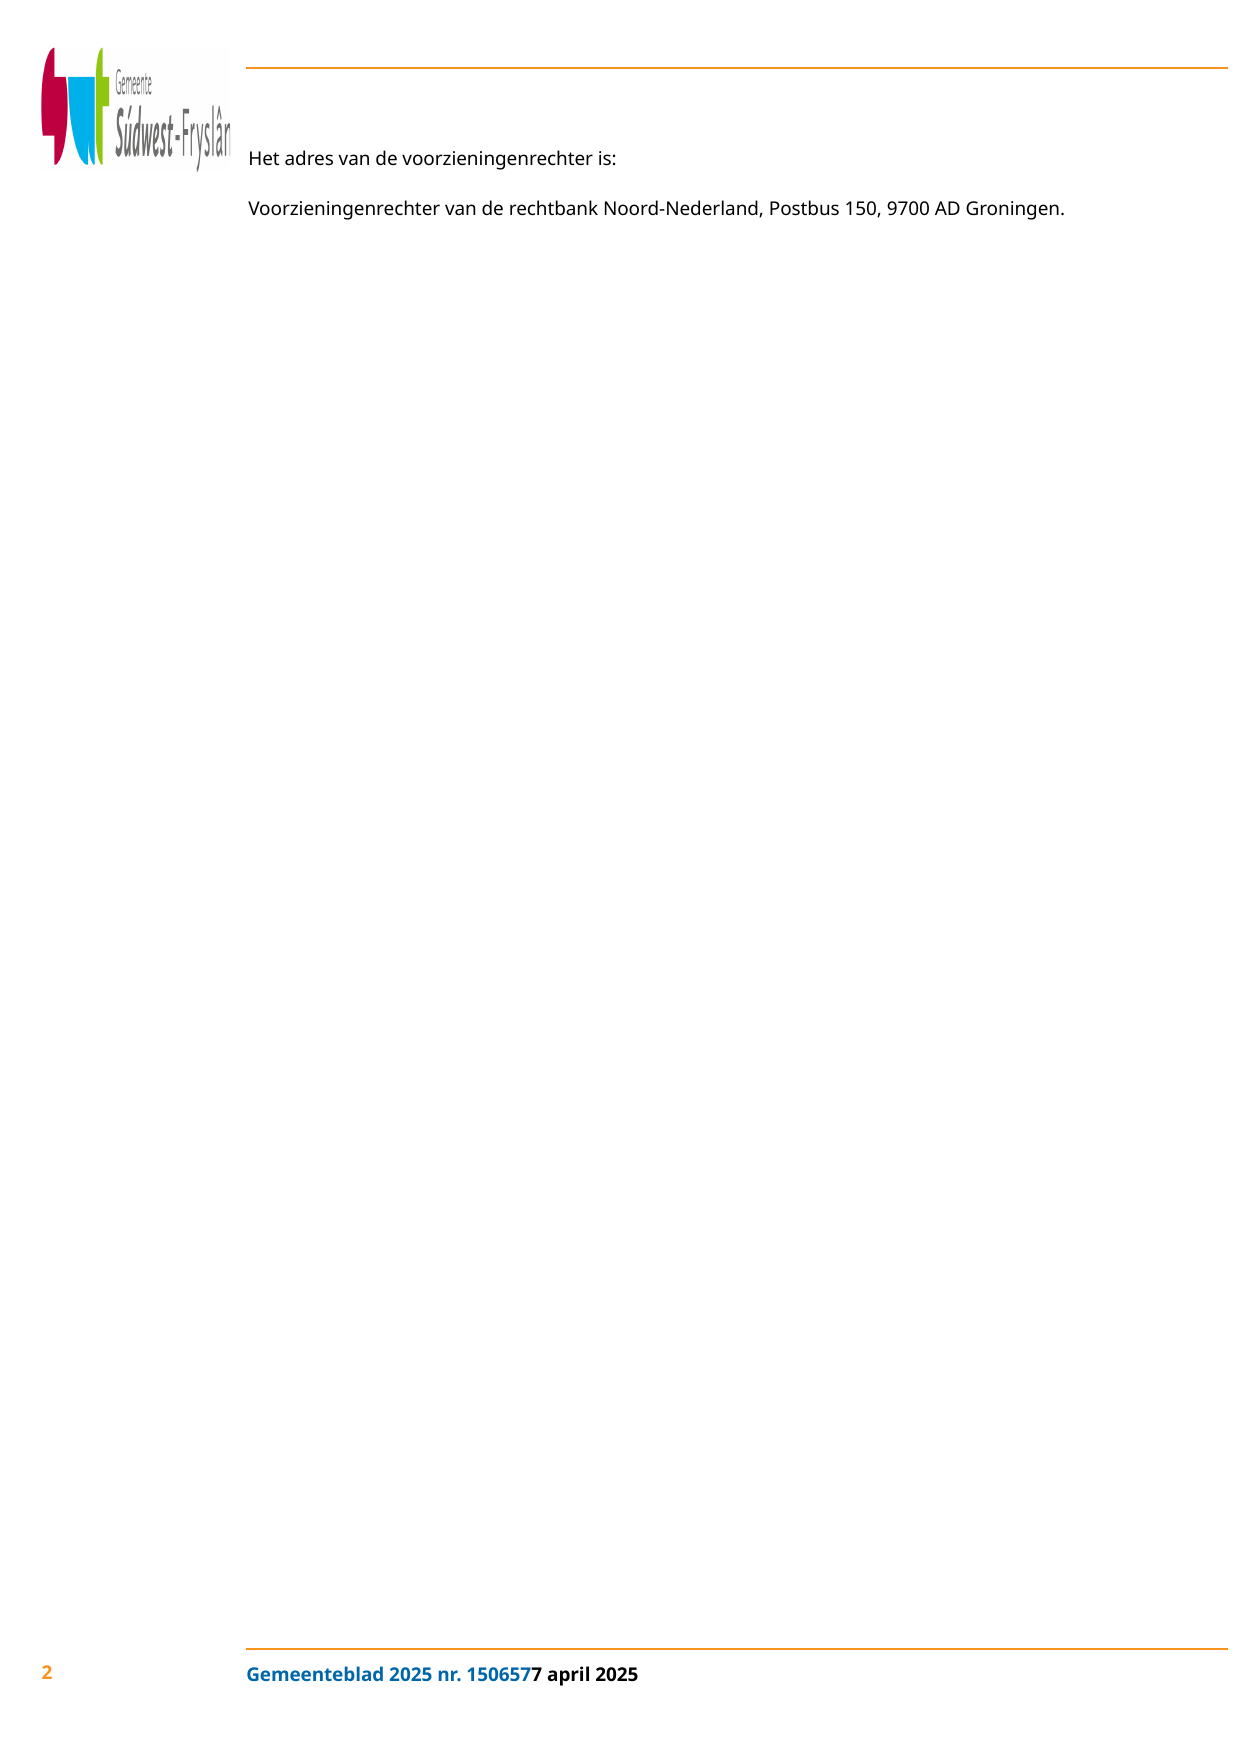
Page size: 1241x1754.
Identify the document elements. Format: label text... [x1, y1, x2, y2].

picture [41, 47, 231, 172]
text Het adres van de voorzieningenrechter is: [248, 145, 1152, 171]
text Voorzieningenrechter van de rechtbank Noord-Nederland, Postbus 150, 9700 AD Groningen. [248, 196, 1152, 221]
